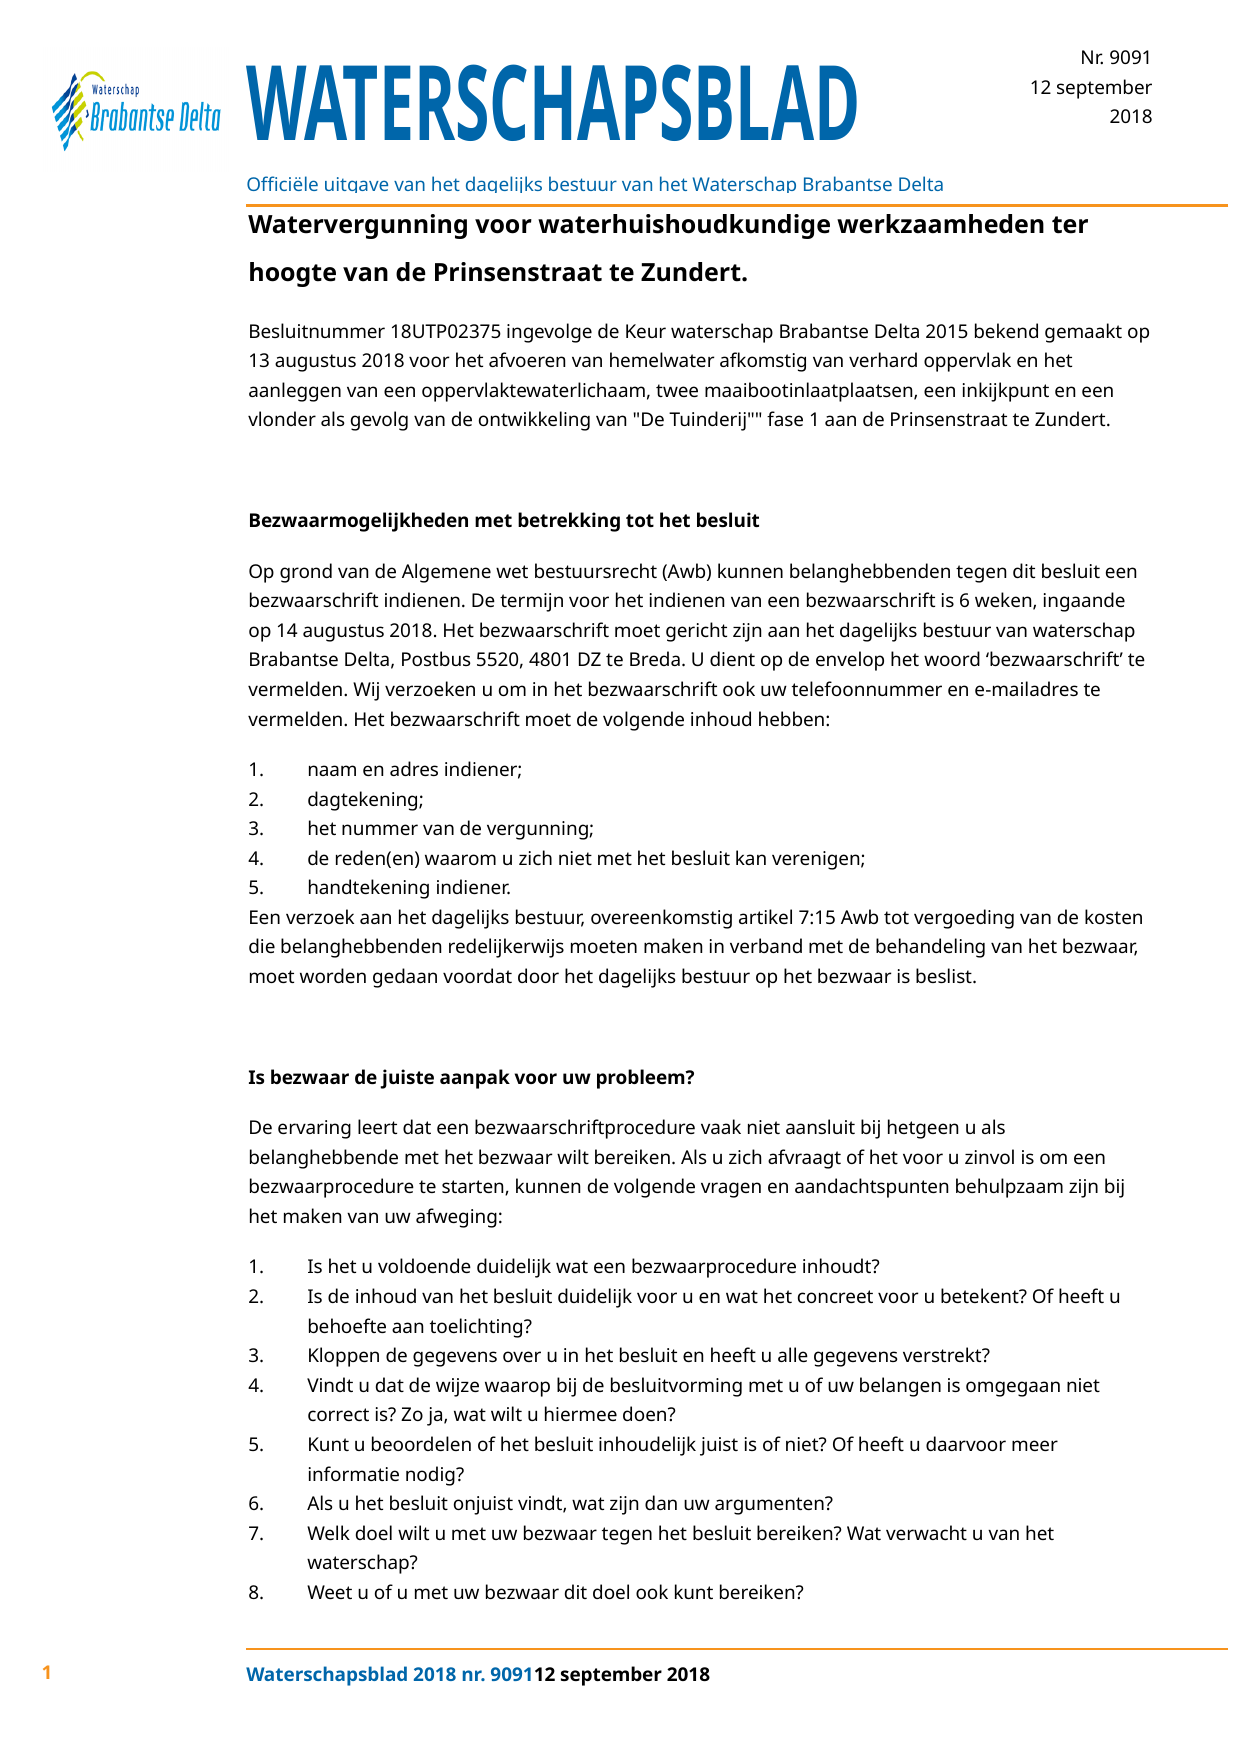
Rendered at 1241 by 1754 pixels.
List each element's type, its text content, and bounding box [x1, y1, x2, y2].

list Welk doel wilt u met uw bezwaar tegen het besluit bereiken? Wat verwacht u van het waterschap? [248, 1520, 1152, 1575]
text Bezwaarmogelijkheden met betrekking tot het besluit [248, 507, 1152, 533]
list Is de inhoud van het besluit duidelijk voor u en wat het concreet voor u betekent? Of heeft u behoefte aan toelichting? [248, 1283, 1152, 1339]
list naam en adres indiener; [248, 756, 1152, 782]
list Weet u of u met uw bezwaar dit doel ook kunt bereiken? [248, 1579, 1152, 1605]
text Een verzoek aan het dagelijks bestuur, overeenkomstig artikel 7:15 Awb tot vergoeding van de kosten die belanghebbenden redelijkerwijs moeten maken in verband met de behandeling van het bezwaar, moet worden gedaan voordat door het dagelijks bestuur op het bezwaar is beslist. [248, 904, 1152, 989]
text Watervergunning voor waterhuishoudkundige werkzaamheden ter hoogte van de Prinsenstraat te Zundert. [248, 207, 1152, 288]
text Is bezwaar de juiste aanpak voor uw probleem? [248, 1064, 1152, 1090]
list Als u het besluit onjuist vindt, wat zijn dan uw argumenten? [248, 1490, 1152, 1516]
list Vindt u dat de wijze waarop bij de besluitvorming met u of uw belangen is omgegaan niet correct is? Zo ja, wat wilt u hiermee doen? [248, 1372, 1152, 1427]
text Op grond van de Algemene wet bestuursrecht (Awb) kunnen belanghebbenden tegen dit besluit een bezwaarschrift indienen. De termijn voor het indienen van een bezwaarschrift is 6 weken, ingaande op 14 augustus 2018. Het bezwaarschrift moet gericht zijn aan het dagelijks bestuur van waterschap Brabantse Delta, Postbus 5520, 4801 DZ te Breda. U dient op de envelop het woord ‘bezwaarschrift’ te vermelden. Wij verzoeken u om in het bezwaarschrift ook uw telefoonnummer en e‑mailadres te vermelden. Het bezwaarschrift moet de volgende inhoud hebben: [248, 558, 1152, 732]
text De ervaring leert dat een bezwaarschriftprocedure vaak niet aansluit bij hetgeen u als belanghebbende met het bezwaar wilt bereiken. Als u zich afvraagt of het voor u zinvol is om een bezwaarprocedure te starten, kunnen de volgende vragen en aandachtspunten behulpzaam zijn bij het maken van uw afweging: [248, 1114, 1152, 1229]
text Besluitnummer 18UTP02375 ingevolge de Keur waterschap Brabantse Delta 2015 bekend gemaakt op 13 augustus 2018 voor het afvoeren van hemelwater afkomstig van verhard oppervlak en het aanleggen van een oppervlaktewaterlichaam, twee maaibootinlaatplaatsen, een inkijkpunt en een vlonder als gevolg van de ontwikkeling van "De Tuinderij"" fase 1 aan de Prinsenstraat te Zundert. [248, 318, 1152, 432]
list Is het u voldoende duidelijk wat een bezwaarprocedure inhoudt? [248, 1254, 1152, 1279]
list handtekening indiener. [248, 874, 1152, 900]
list Kunt u beoordelen of het besluit inhoudelijk juist is of niet? Of heeft u daarvoor meer informatie nodig? [248, 1431, 1152, 1487]
list dagtekening; [248, 786, 1152, 812]
picture [41, 47, 231, 172]
list Kloppen de gegevens over u in het besluit en heeft u alle gegevens verstrekt? [248, 1342, 1152, 1368]
list de reden(en) waarom u zich niet met het besluit kan verenigen; [248, 845, 1152, 871]
list het nummer van de vergunning; [248, 815, 1152, 841]
